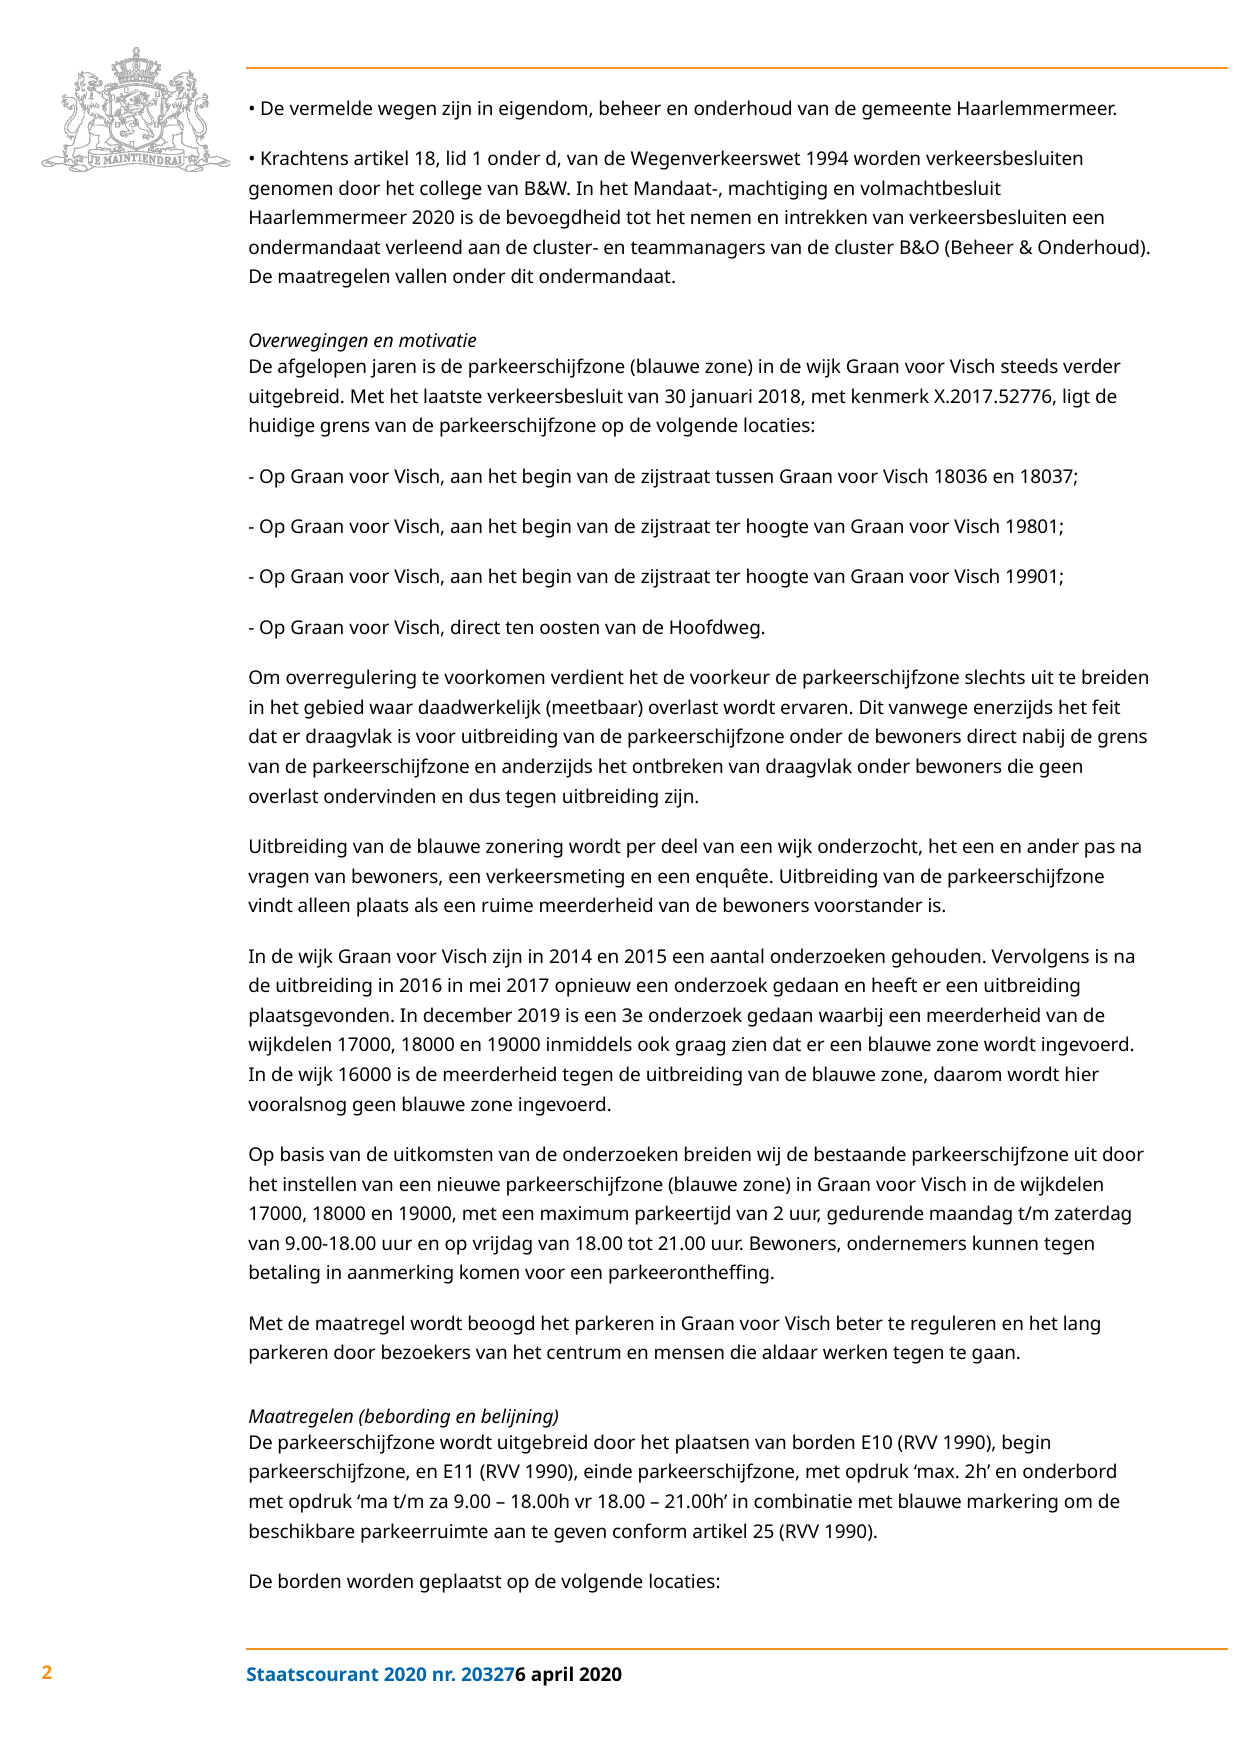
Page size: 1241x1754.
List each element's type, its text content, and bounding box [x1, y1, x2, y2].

text Maatregelen (bebording en belijning) [248, 1403, 1152, 1429]
text De parkeerschijfzone wordt uitgebreid door het plaatsen van borden E10 (RVV 1990), begin parkeerschijfzone, en E11 (RVV 1990), einde parkeerschijfzone, met opdruk ‘max. 2h’ en onderbord met opdruk ‘ma t/m za 9.00 – 18.00h vr 18.00 – 21.00h’ in combinatie met blauwe markering om de beschikbare parkeerruimte aan te geven conform artikel 25 (RVV 1990). [248, 1429, 1152, 1544]
text Overwegingen en motivatie [248, 327, 1152, 353]
text Om overregulering te voorkomen verdient het de voorkeur de parkeerschijfzone slechts uit te breiden in het gebied waar daadwerkelijk (meetbaar) overlast wordt ervaren. Dit vanwege enerzijds het feit dat er draagvlak is voor uitbreiding van de parkeerschijfzone onder de bewoners direct nabij de grens van de parkeerschijfzone en anderzijds het ontbreken van draagvlak onder bewoners die geen overlast ondervinden en dus tegen uitbreiding zijn. [248, 664, 1152, 808]
text De afgelopen jaren is de parkeerschijfzone (blauwe zone) in de wijk Graan voor Visch steeds verder uitgebreid. Met het laatste verkeersbesluit van 30 januari 2018, met kenmerk X.2017.52776, ligt de huidige grens van de parkeerschijfzone op de volgende locaties: [248, 353, 1152, 438]
text - Op Graan voor Visch, aan het begin van de zijstraat ter hoogte van Graan voor Visch 19801; [248, 513, 1152, 539]
picture [41, 47, 231, 172]
text • Krachtens artikel 18, lid 1 onder d, van de Wegenverkeerswet 1994 worden verkeersbesluiten genomen door het college van B&W. In het Mandaat-, machtiging en volmachtbesluit Haarlemmermeer 2020 is de bevoegdheid tot het nemen en intrekken van verkeersbesluiten een ondermandaat verleend aan de cluster- en teammanagers van de cluster B&O (Beheer & Onderhoud). De maatregelen vallen onder dit ondermandaat. [248, 145, 1152, 289]
text In de wijk Graan voor Visch zijn in 2014 en 2015 een aantal onderzoeken gehouden. Vervolgens is na de uitbreiding in 2016 in mei 2017 opnieuw een onderzoek gedaan en heeft er een uitbreiding plaatsgevonden. In december 2019 is een 3e onderzoek gedaan waarbij een meerderheid van de wijkdelen 17000, 18000 en 19000 inmiddels ook graag zien dat er een blauwe zone wordt ingevoerd. In de wijk 16000 is de meerderheid tegen de uitbreiding van de blauwe zone, daarom wordt hier vooralsnog geen blauwe zone ingevoerd. [248, 943, 1152, 1116]
text Uitbreiding van de blauwe zonering wordt per deel van een wijk onderzocht, het een en ander pas na vragen van bewoners, een verkeersmeting en een enquête. Uitbreiding van de parkeerschijfzone vindt alleen plaats als een ruime meerderheid van de bewoners voorstander is. [248, 833, 1152, 918]
text - Op Graan voor Visch, direct ten oosten van de Hoofdweg. [248, 614, 1152, 640]
text - Op Graan voor Visch, aan het begin van de zijstraat ter hoogte van Graan voor Visch 19901; [248, 564, 1152, 589]
text - Op Graan voor Visch, aan het begin van de zijstraat tussen Graan voor Visch 18036 en 18037; [248, 463, 1152, 488]
text • De vermelde wegen zijn in eigendom, beheer en onderhoud van de gemeente Haarlemmermeer. [248, 95, 1152, 121]
text Met de maatregel wordt beoogd het parkeren in Graan voor Visch beter te reguleren en het lang parkeren door bezoekers van het centrum en mensen die aldaar werken tegen te gaan. [248, 1310, 1152, 1365]
text De borden worden geplaatst op de volgende locaties: [248, 1568, 1152, 1594]
text Op basis van de uitkomsten van de onderzoeken breiden wij de bestaande parkeerschijfzone uit door het instellen van een nieuwe parkeerschijfzone (blauwe zone) in Graan voor Visch in de wijkdelen 17000, 18000 en 19000, met een maximum parkeertijd van 2 uur, gedurende maandag t/m zaterdag van 9.00-18.00 uur en op vrijdag van 18.00 tot 21.00 uur. Bewoners, ondernemers kunnen tegen betaling in aanmerking komen voor een parkeerontheffing. [248, 1141, 1152, 1285]
